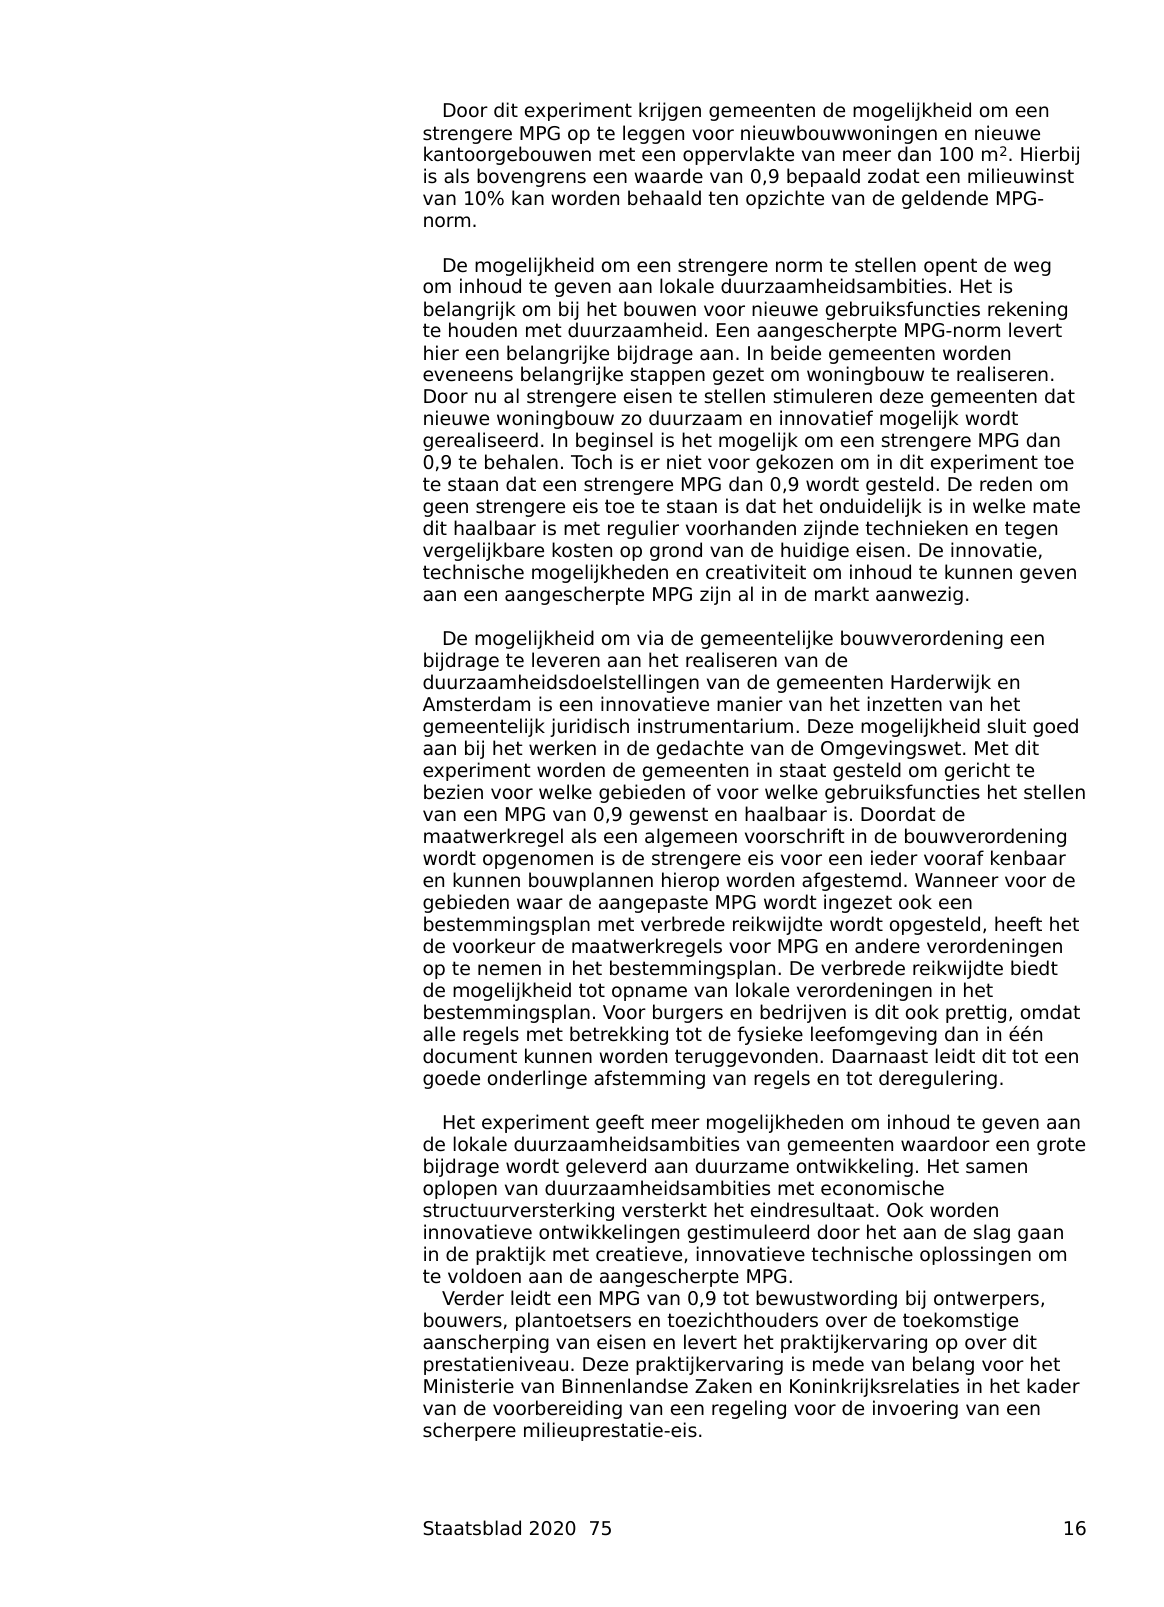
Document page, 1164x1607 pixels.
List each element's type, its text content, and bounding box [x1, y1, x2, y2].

text De mogelijkheid om via de gemeentelijke bouwverordening een bijdrage te leveren aan het realiseren van de duurzaamheidsdoelstellingen van de gemeenten Harderwijk en Amsterdam is een innovatieve manier van het inzetten van het gemeentelijk juridisch instrumentarium. Deze mogelijkheid sluit goed aan bij het werken in de gedachte van de Omgevingswet. Met dit experiment worden de gemeenten in staat gesteld om gericht te bezien voor welke gebieden of voor welke gebruiksfuncties het stellen van een MPG van 0,9 gewenst en haalbaar is. Doordat de maatwerkregel als een algemeen voorschrift in de bouwverordening wordt opgenomen is de strengere eis voor een ieder vooraf kenbaar en kunnen bouwplannen hierop worden afgestemd. Wanneer voor de gebieden waar de aangepaste MPG wordt ingezet ook een bestemmingsplan met verbrede reikwijdte wordt opgesteld, heeft het de voorkeur de maatwerkregels voor MPG en andere verordeningen op te nemen in het bestemmingsplan. De verbrede reikwijdte biedt de mogelijkheid tot opname van lokale verordeningen in het bestemmingsplan. Voor burgers en bedrijven is dit ook prettig, omdat alle regels met betrekking tot de fysieke leefomgeving dan in één document kunnen worden teruggevonden. Daarnaast leidt dit tot een goede onderlinge afstemming van regels en tot deregulering. [422, 628, 1087, 1090]
text Verder leidt een MPG van 0,9 tot bewustwording bij ontwerpers, bouwers, plantoetsers en toezichthouders over de toekomstige aanscherping van eisen en levert het praktijkervaring op over dit prestatieniveau. Deze praktijkervaring is mede van belang voor het Ministerie van Binnenlandse Zaken en Koninkrijksrelaties in het kader van de voorbereiding van een regeling voor de invoering van een scherpere milieuprestatie-eis. [422, 1288, 1087, 1442]
text De mogelijkheid om een strengere norm te stellen opent de weg om inhoud te geven aan lokale duurzaamheidsambities. Het is belangrijk om bij het bouwen voor nieuwe gebruiksfuncties rekening te houden met duurzaamheid. Een aangescherpte MPG-norm levert hier een belangrijke bijdrage aan. In beide gemeenten worden eveneens belangrijke stappen gezet om woningbouw te realiseren. Door nu al strengere eisen te stellen stimuleren deze gemeenten dat nieuwe woningbouw zo duurzaam en innovatief mogelijk wordt gerealiseerd. In beginsel is het mogelijk om een strengere MPG dan 0,9 te behalen. Toch is er niet voor gekozen om in dit experiment toe te staan dat een strengere MPG dan 0,9 wordt gesteld. De reden om geen strengere eis toe te staan is dat het onduidelijk is in welke mate dit haalbaar is met regulier voorhanden zijnde technieken en tegen vergelijkbare kosten op grond van de huidige eisen. De innovatie, technische mogelijkheden en creativiteit om inhoud te kunnen geven aan een aangescherpte MPG zijn al in de markt aanwezig. [422, 254, 1087, 606]
text Door dit experiment krijgen gemeenten de mogelijkheid om een strengere MPG op te leggen voor nieuwbouwwoningen en nieuwe kantoorgebouwen met een oppervlakte van meer dan 100 m2. Hierbij is als bovengrens een waarde van 0,9 bepaald zodat een milieuwinst van 10% kan worden behaald ten opzichte van de geldende MPG-norm. [422, 100, 1087, 232]
text Het experiment geeft meer mogelijkheden om inhoud te geven aan de lokale duurzaamheidsambities van gemeenten waardoor een grote bijdrage wordt geleverd aan duurzame ontwikkeling. Het samen oplopen van duurzaamheidsambities met economische structuurversterking versterkt het eindresultaat. Ook worden innovatieve ontwikkelingen gestimuleerd door het aan de slag gaan in de praktijk met creatieve, innovatieve technische oplossingen om te voldoen aan de aangescherpte MPG. [422, 1112, 1087, 1288]
